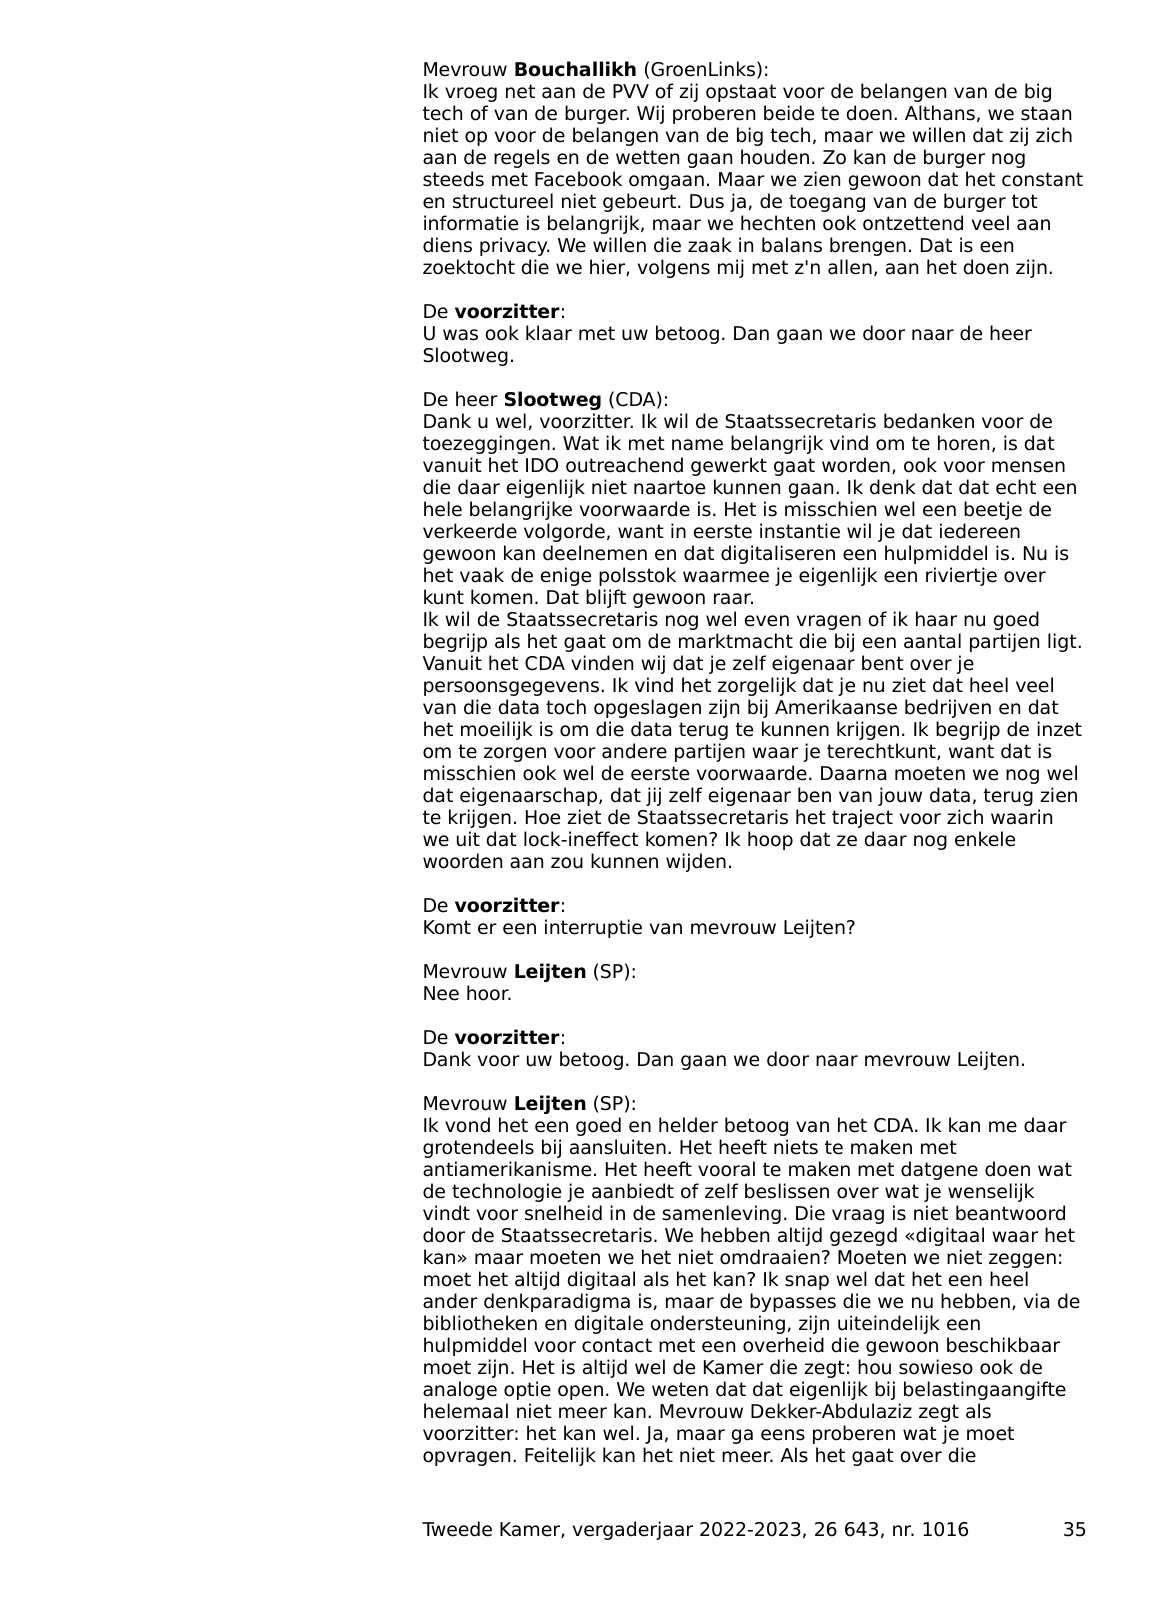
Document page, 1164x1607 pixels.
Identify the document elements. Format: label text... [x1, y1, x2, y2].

text U was ook klaar met uw betoog. Dan gaan we door naar de heer Slootweg. [422, 323, 1087, 367]
text Nee hoor. [422, 983, 1087, 1005]
text Mevrouw Leijten (SP): [422, 1093, 1087, 1115]
text De voorzitter: [422, 1027, 1087, 1049]
text Dank voor uw betoog. Dan gaan we door naar mevrouw Leijten. [422, 1049, 1087, 1071]
text De heer Slootweg (CDA): [422, 389, 1087, 411]
text De voorzitter: [422, 301, 1087, 323]
text Mevrouw Leijten (SP): [422, 961, 1087, 983]
text Dank u wel, voorzitter. Ik wil de Staatssecretaris bedanken voor de toezeggingen. Wat ik met name belangrijk vind om te horen, is dat vanuit het IDO outreachend gewerkt gaat worden, ook voor mensen die daar eigenlijk niet naartoe kunnen gaan. Ik denk dat dat echt een hele belangrijke voorwaarde is. Het is misschien wel een beetje de verkeerde volgorde, want in eerste instantie wil je dat iedereen gewoon kan deelnemen en dat digitaliseren een hulpmiddel is. Nu is het vaak de enige polsstok waarmee je eigenlijk een riviertje over kunt komen. Dat blijft gewoon raar. [422, 411, 1087, 609]
text Ik wil de Staatssecretaris nog wel even vragen of ik haar nu goed begrijp als het gaat om de marktmacht die bij een aantal partijen ligt. Vanuit het CDA vinden wij dat je zelf eigenaar bent over je persoonsgegevens. Ik vind het zorgelijk dat je nu ziet dat heel veel van die data toch opgeslagen zijn bij Amerikaanse bedrijven en dat het moeilijk is om die data terug te kunnen krijgen. Ik begrijp de inzet om te zorgen voor andere partijen waar je terechtkunt, want dat is misschien ook wel de eerste voorwaarde. Daarna moeten we nog wel dat eigenaarschap, dat jij zelf eigenaar ben van jouw data, terug zien te krijgen. Hoe ziet de Staatssecretaris het traject voor zich waarin we uit dat lock-ineffect komen? Ik hoop dat ze daar nog enkele woorden aan zou kunnen wijden. [422, 609, 1087, 873]
text Komt er een interruptie van mevrouw Leijten? [422, 917, 1087, 939]
text De voorzitter: [422, 895, 1087, 917]
text Mevrouw Bouchallikh (GroenLinks): [422, 59, 1087, 81]
text Ik vond het een goed en helder betoog van het CDA. Ik kan me daar grotendeels bij aansluiten. Het heeft niets te maken met antiamerikanisme. Het heeft vooral te maken met datgene doen wat de technologie je aanbiedt of zelf beslissen over wat je wenselijk vindt voor snelheid in de samenleving. Die vraag is niet beantwoord door de Staatssecretaris. We hebben altijd gezegd «digitaal waar het kan» maar moeten we het niet omdraaien? Moeten we niet zeggen: moet het altijd digitaal als het kan? Ik snap wel dat het een heel ander denkparadigma is, maar de bypasses die we nu hebben, via de bibliotheken en digitale ondersteuning, zijn uiteindelijk een hulpmiddel voor contact met een overheid die gewoon beschikbaar moet zijn. Het is altijd wel de Kamer die zegt: hou sowieso ook de analoge optie open. We weten dat dat eigenlijk bij belastingaangifte helemaal niet meer kan. Mevrouw Dekker-Abdulaziz zegt als voorzitter: het kan wel. Ja, maar ga eens proberen wat je moet opvragen. Feitelijk kan het niet meer. Als het gaat over die [422, 1115, 1087, 1467]
text Ik vroeg net aan de PVV of zij opstaat voor de belangen van de big tech of van de burger. Wij proberen beide te doen. Althans, we staan niet op voor de belangen van de big tech, maar we willen dat zij zich aan de regels en de wetten gaan houden. Zo kan de burger nog steeds met Facebook omgaan. Maar we zien gewoon dat het constant en structureel niet gebeurt. Dus ja, de toegang van de burger tot informatie is belangrijk, maar we hechten ook ontzettend veel aan diens privacy. We willen die zaak in balans brengen. Dat is een zoektocht die we hier, volgens mij met z'n allen, aan het doen zijn. [422, 81, 1087, 279]
